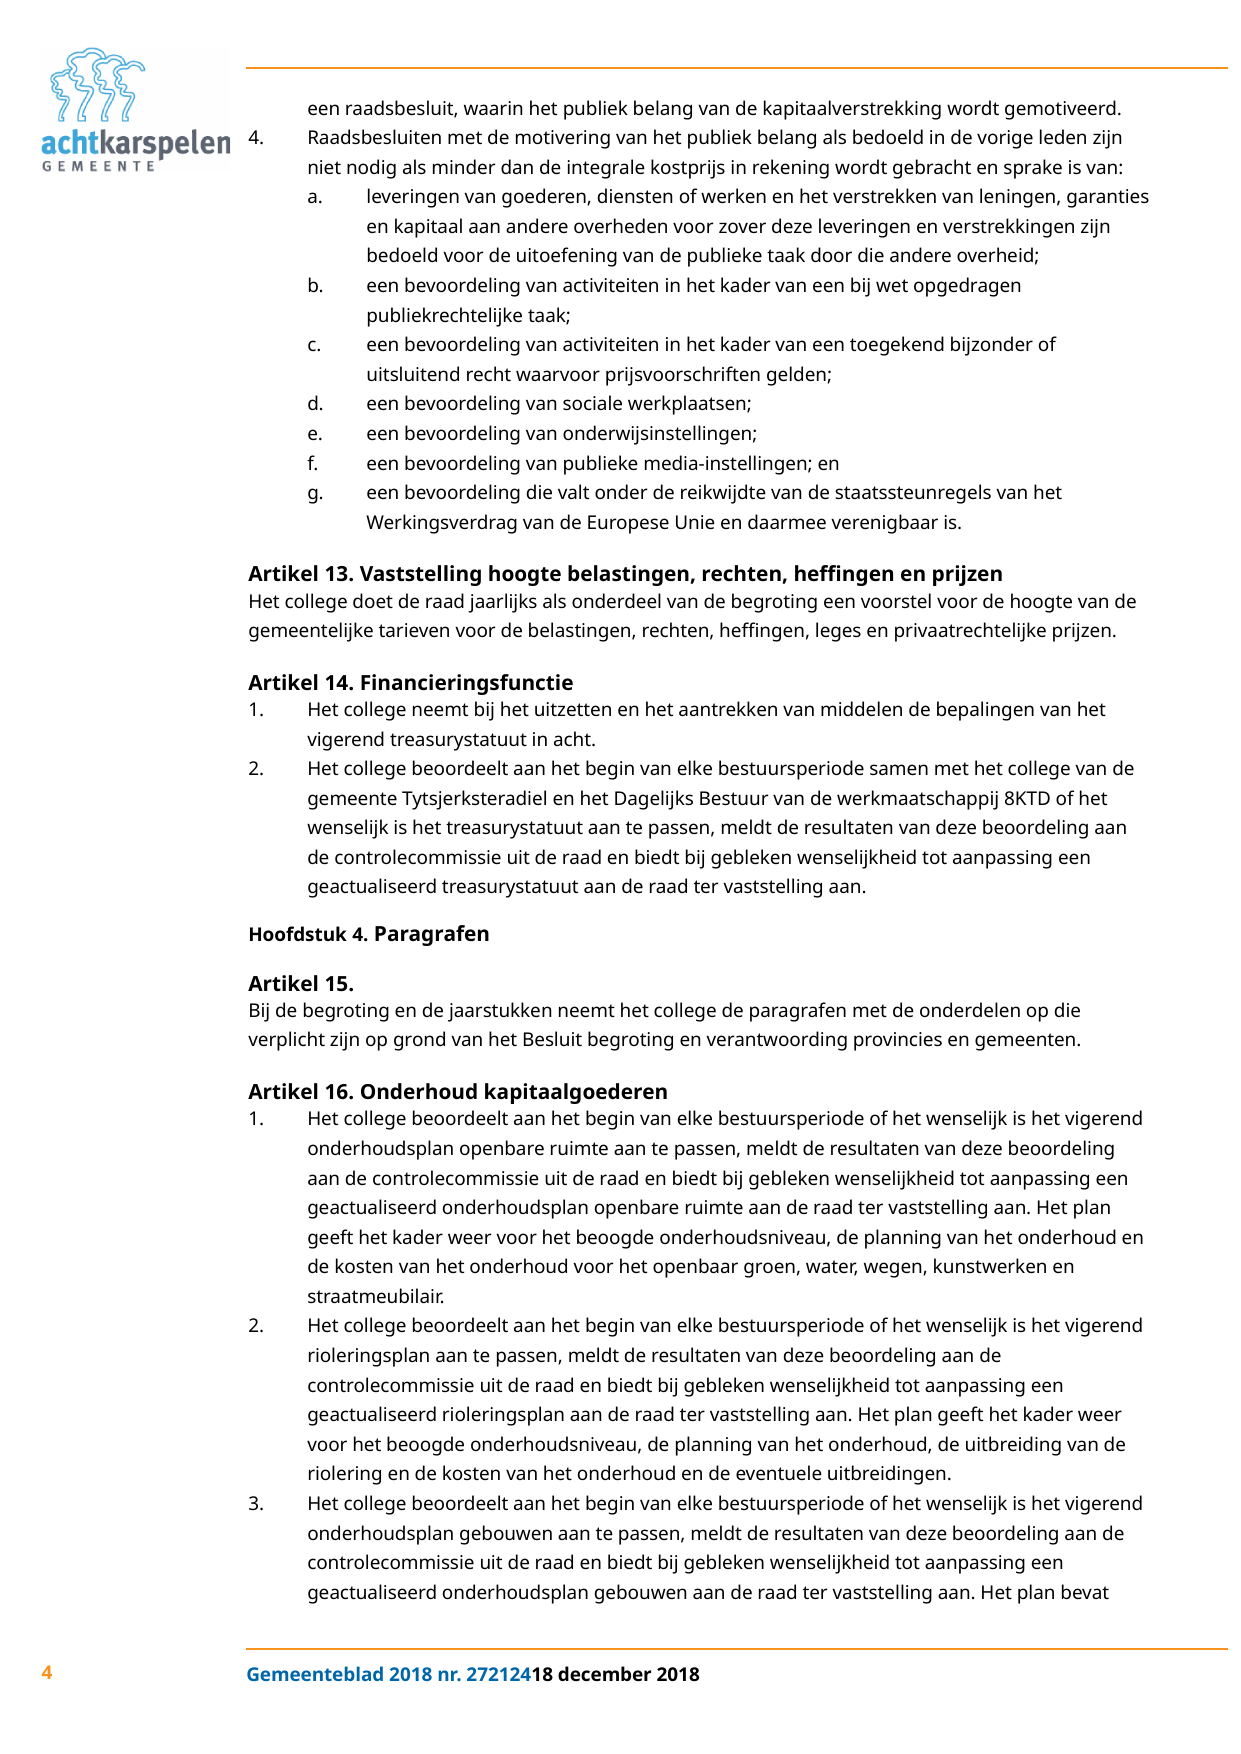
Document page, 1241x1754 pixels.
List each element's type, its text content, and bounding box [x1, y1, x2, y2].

list een bevoordeling van activiteiten in het kader van een toegekend bijzonder of uitsluitend recht waarvoor prijsvoorschriften gelden; [307, 331, 1152, 387]
list een raadsbesluit, waarin het publiek belang van de kapitaalverstrekking wordt gemotiveerd. [248, 95, 1152, 121]
list Het college beoordeelt aan het begin van elke bestuursperiode samen met het college van de gemeente Tytsjerksteradiel en het Dagelijks Bestuur van de werkmaatschappij 8KTD of het wenselijk is het treasurystatuut aan te passen, meldt de resultaten van deze beoordeling aan de controlecommissie uit de raad en biedt bij gebleken wenselijkheid tot aanpassing een geactualiseerd treasurystatuut aan de raad ter vaststelling aan. [248, 755, 1152, 899]
text Artikel 16. Onderhoud kapitaalgoederen [248, 1077, 1152, 1106]
text Hoofdstuk 4. Paragrafen [248, 919, 1152, 948]
list een bevoordeling van activiteiten in het kader van een bij wet opgedragen publiekrechtelijke taak; [307, 272, 1152, 328]
text Bij de begroting en de jaarstukken neemt het college de paragrafen met de onderdelen op die verplicht zijn op grond van het Besluit begroting en verantwoording provincies en gemeenten. [248, 997, 1152, 1052]
list een bevoordeling van sociale werkplaatsen; [307, 391, 1152, 416]
text Artikel 15. [248, 969, 1152, 997]
text Het college doet de raad jaarlijks als onderdeel van de begroting een voorstel voor de hoogte van de gemeentelijke tarieven voor de belastingen, rechten, heffingen, leges en privaatrechtelijke prijzen. [248, 588, 1152, 643]
list een bevoordeling van publieke media-instellingen; en [307, 450, 1152, 476]
list Het college neemt bij het uitzetten en het aantrekken van middelen de bepalingen van het vigerend treasurystatuut in acht. [248, 696, 1152, 752]
picture [41, 47, 231, 172]
text Artikel 14. Financieringsfunctie [248, 668, 1152, 696]
text Artikel 13. Vaststelling hoogte belastingen, rechten, heffingen en prijzen [248, 559, 1152, 588]
list leveringen van goederen, diensten of werken en het verstrekken van leningen, garanties en kapitaal aan andere overheden voor zover deze leveringen en verstrekkingen zijn bedoeld voor de uitoefening van de publieke taak door die andere overheid; [307, 183, 1152, 268]
list Het college beoordeelt aan het begin van elke bestuursperiode of het wenselijk is het vigerend rioleringsplan aan te passen, meldt de resultaten van deze beoordeling aan de controlecommissie uit de raad en biedt bij gebleken wenselijkheid tot aanpassing een geactualiseerd rioleringsplan aan de raad ter vaststelling aan. Het plan geeft het kader weer voor het beoogde onderhoudsniveau, de planning van het onderhoud, de uitbreiding van de riolering en de kosten van het onderhoud en de eventuele uitbreidingen. [248, 1313, 1152, 1486]
list Het college beoordeelt aan het begin van elke bestuursperiode of het wenselijk is het vigerend onderhoudsplan gebouwen aan te passen, meldt de resultaten van deze beoordeling aan de controlecommissie uit de raad en biedt bij gebleken wenselijkheid tot aanpassing een geactualiseerd onderhoudsplan gebouwen aan de raad ter vaststelling aan. Het plan bevat [248, 1490, 1152, 1604]
list een bevoordeling van onderwijsinstellingen; [307, 420, 1152, 446]
list Raadsbesluiten met de motivering van het publiek belang als bedoeld in de vorige leden zijn niet nodig als minder dan de integrale kostprijs in rekening wordt gebracht en sprake is van: [248, 124, 1152, 180]
list Het college beoordeelt aan het begin van elke bestuursperiode of het wenselijk is het vigerend onderhoudsplan openbare ruimte aan te passen, meldt de resultaten van deze beoordeling aan de controlecommissie uit de raad en biedt bij gebleken wenselijkheid tot aanpassing een geactualiseerd onderhoudsplan openbare ruimte aan de raad ter vaststelling aan. Het plan geeft het kader weer voor het beoogde onderhoudsniveau, de planning van het onderhoud en de kosten van het onderhoud voor het openbaar groen, water, wegen, kunstwerken en straatmeubilair. [248, 1106, 1152, 1309]
list een bevoordeling die valt onder de reikwijdte van de staatssteunregels van het Werkingsverdrag van de Europese Unie en daarmee verenigbaar is. [307, 479, 1152, 535]
